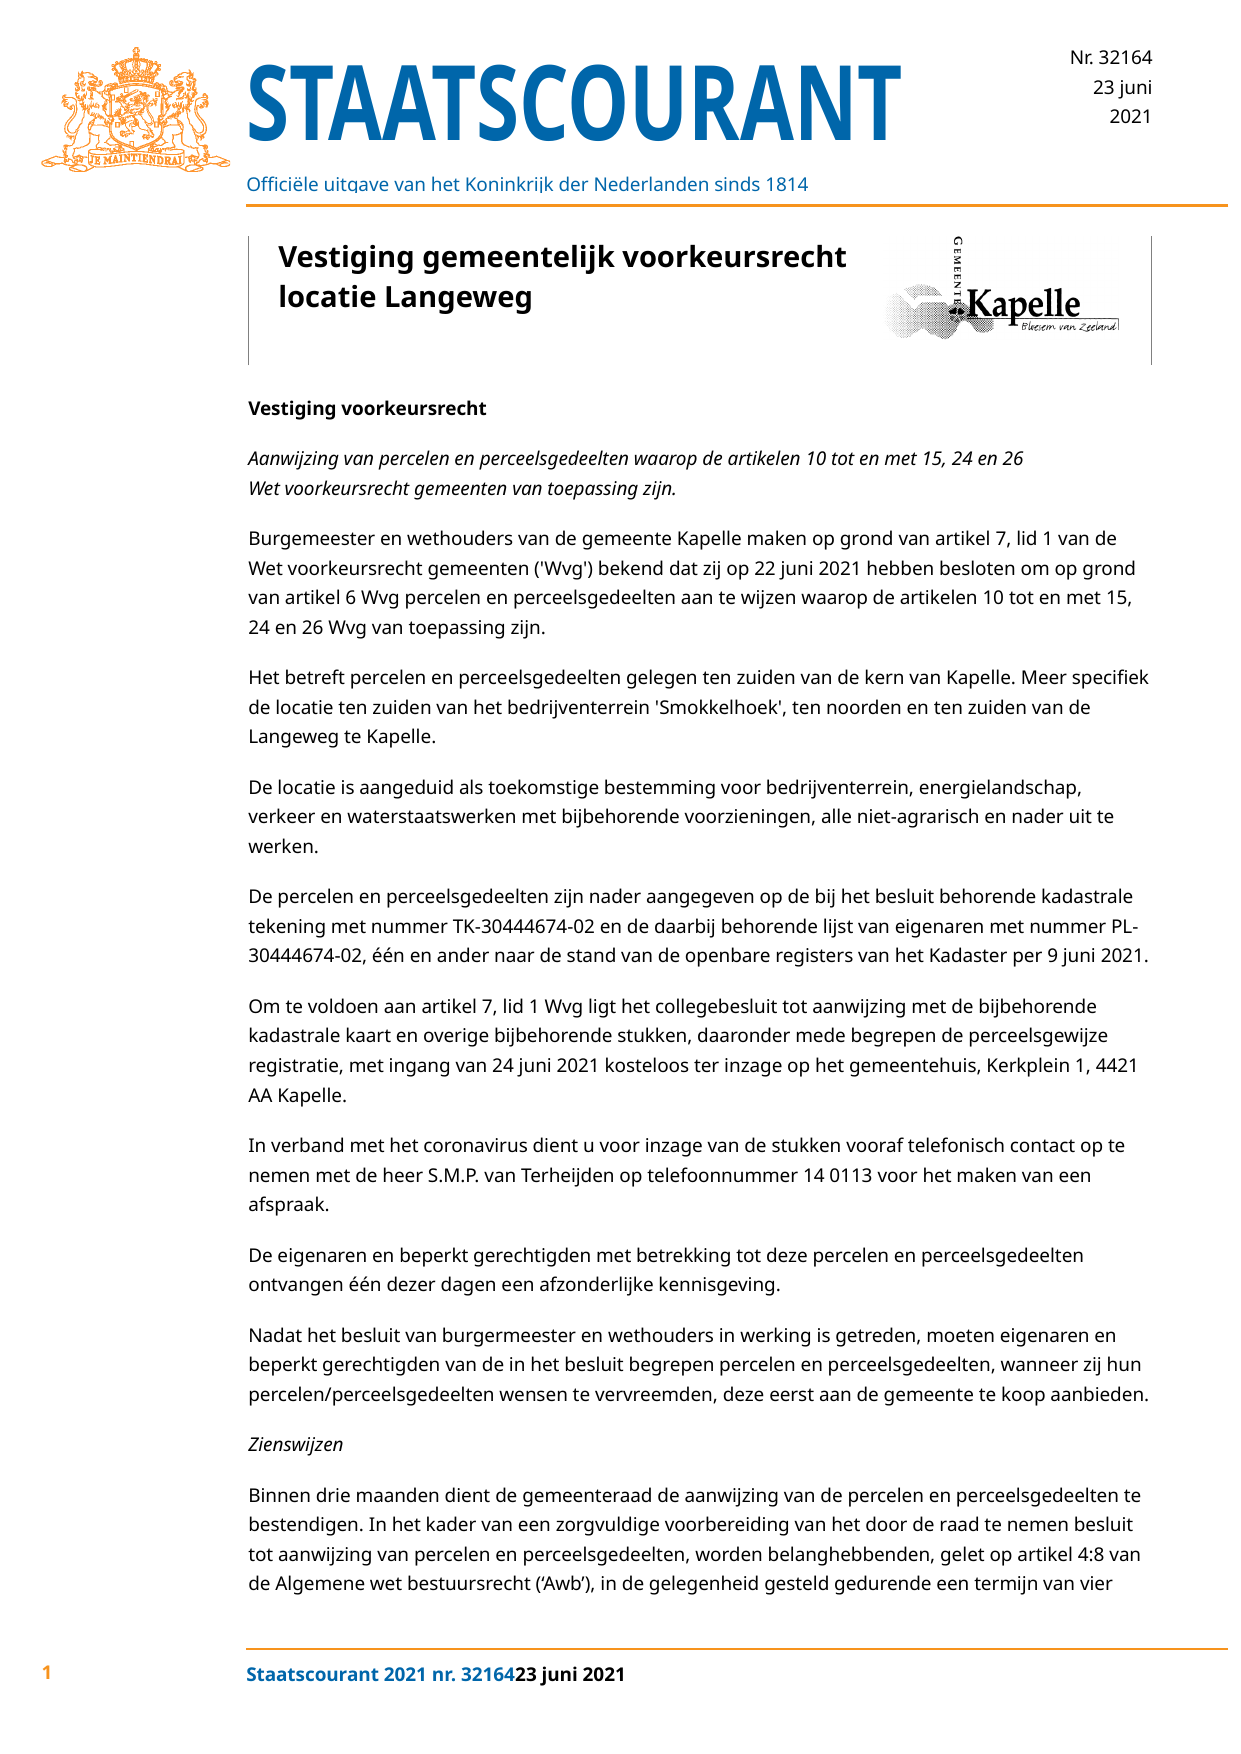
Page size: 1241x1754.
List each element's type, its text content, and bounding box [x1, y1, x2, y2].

text Binnen drie maanden dient de gemeenteraad de aanwijzing van de percelen en perceelsgedeelten te bestendigen. In het kader van een zorgvuldige voorbereiding van het door de raad te nemen besluit tot aanwijzing van percelen en perceelsgedeelten, worden belanghebbenden, gelet op artikel 4:8 van de Algemene wet bestuursrecht (‘Awb’), in de gelegenheid gesteld gedurende een termijn van vier [248, 1482, 1152, 1596]
text De eigenaren en beperkt gerechtigden met betrekking tot deze percelen en perceelsgedeelten ontvangen één dezer dagen een afzonderlijke kennisgeving. [248, 1242, 1152, 1297]
text In verband met het coronavirus dient u voor inzage van de stukken vooraf telefonisch contact op te nemen met de heer S.M.P. van Terheijden op telefoonnummer 14 0113 voor het maken van een afspraak. [248, 1132, 1152, 1217]
text Zienswijzen [248, 1431, 1152, 1457]
picture [882, 236, 1119, 340]
table_header Vestiging gemeentelijk voorkeursrecht locatie Langeweg [249, 236, 850, 365]
table_header [1119, 236, 1151, 339]
table_header [850, 236, 882, 339]
text Burgemeester en wethouders van de gemeente Kapelle maken op grond van artikel 7, lid 1 van de Wet voorkeursrecht gemeenten ('Wvg') bekend dat zij op 22 juni 2021 hebben besloten om op grond van artikel 6 Wvg percelen en perceelsgedeelten aan te wijzen waarop de artikelen 10 tot en met 15, 24 en 26 Wvg van toepassing zijn. [248, 525, 1152, 640]
picture [41, 47, 231, 172]
text Aanwijzing van percelen en perceelsgedeelten waarop de artikelen 10 tot en met 15, 24 en 26 Wet voorkeursrecht gemeenten van toepassing zijn. [248, 445, 1152, 501]
text De percelen en perceelsgedeelten zijn nader aangegeven op de bij het besluit behorende kadastrale tekening met nummer TK-30444674-02 en de daarbij behorende lijst van eigenaren met nummer PL-30444674-02, één en ander naar de stand van de openbare registers van het Kadaster per 9 juni 2021. [248, 883, 1152, 968]
table_header [850, 340, 1151, 365]
text De locatie is aangeduid als toekomstige bestemming voor bedrijventerrein, energielandschap, verkeer en waterstaatswerken met bijbehorende voorzieningen, alle niet-agrarisch en nader uit te werken. [248, 774, 1152, 859]
text Het betreft percelen en perceelsgedeelten gelegen ten zuiden van de kern van Kapelle. Meer specifiek de locatie ten zuiden van het bedrijventerrein 'Smokkelhoek', ten noorden en ten zuiden van de Langeweg te Kapelle. [248, 664, 1152, 749]
text Om te voldoen aan artikel 7, lid 1 Wvg ligt het collegebesluit tot aanwijzing met de bijbehorende kadastrale kaart en overige bijbehorende stukken, daaronder mede begrepen de perceelsgewijze registratie, met ingang van 24 juni 2021 kosteloos ter inzage op het gemeentehuis, Kerkplein 1, 4421 AA Kapelle. [248, 993, 1152, 1108]
text Vestiging voorkeursrecht [248, 395, 1152, 421]
text Nadat het besluit van burgermeester en wethouders in werking is getreden, moeten eigenaren en beperkt gerechtigden van de in het besluit begrepen percelen en perceelsgedeelten, wanneer zij hun percelen/perceelsgedeelten wensen te vervreemden, deze eerst aan de gemeente te koop aanbieden. [248, 1322, 1152, 1407]
